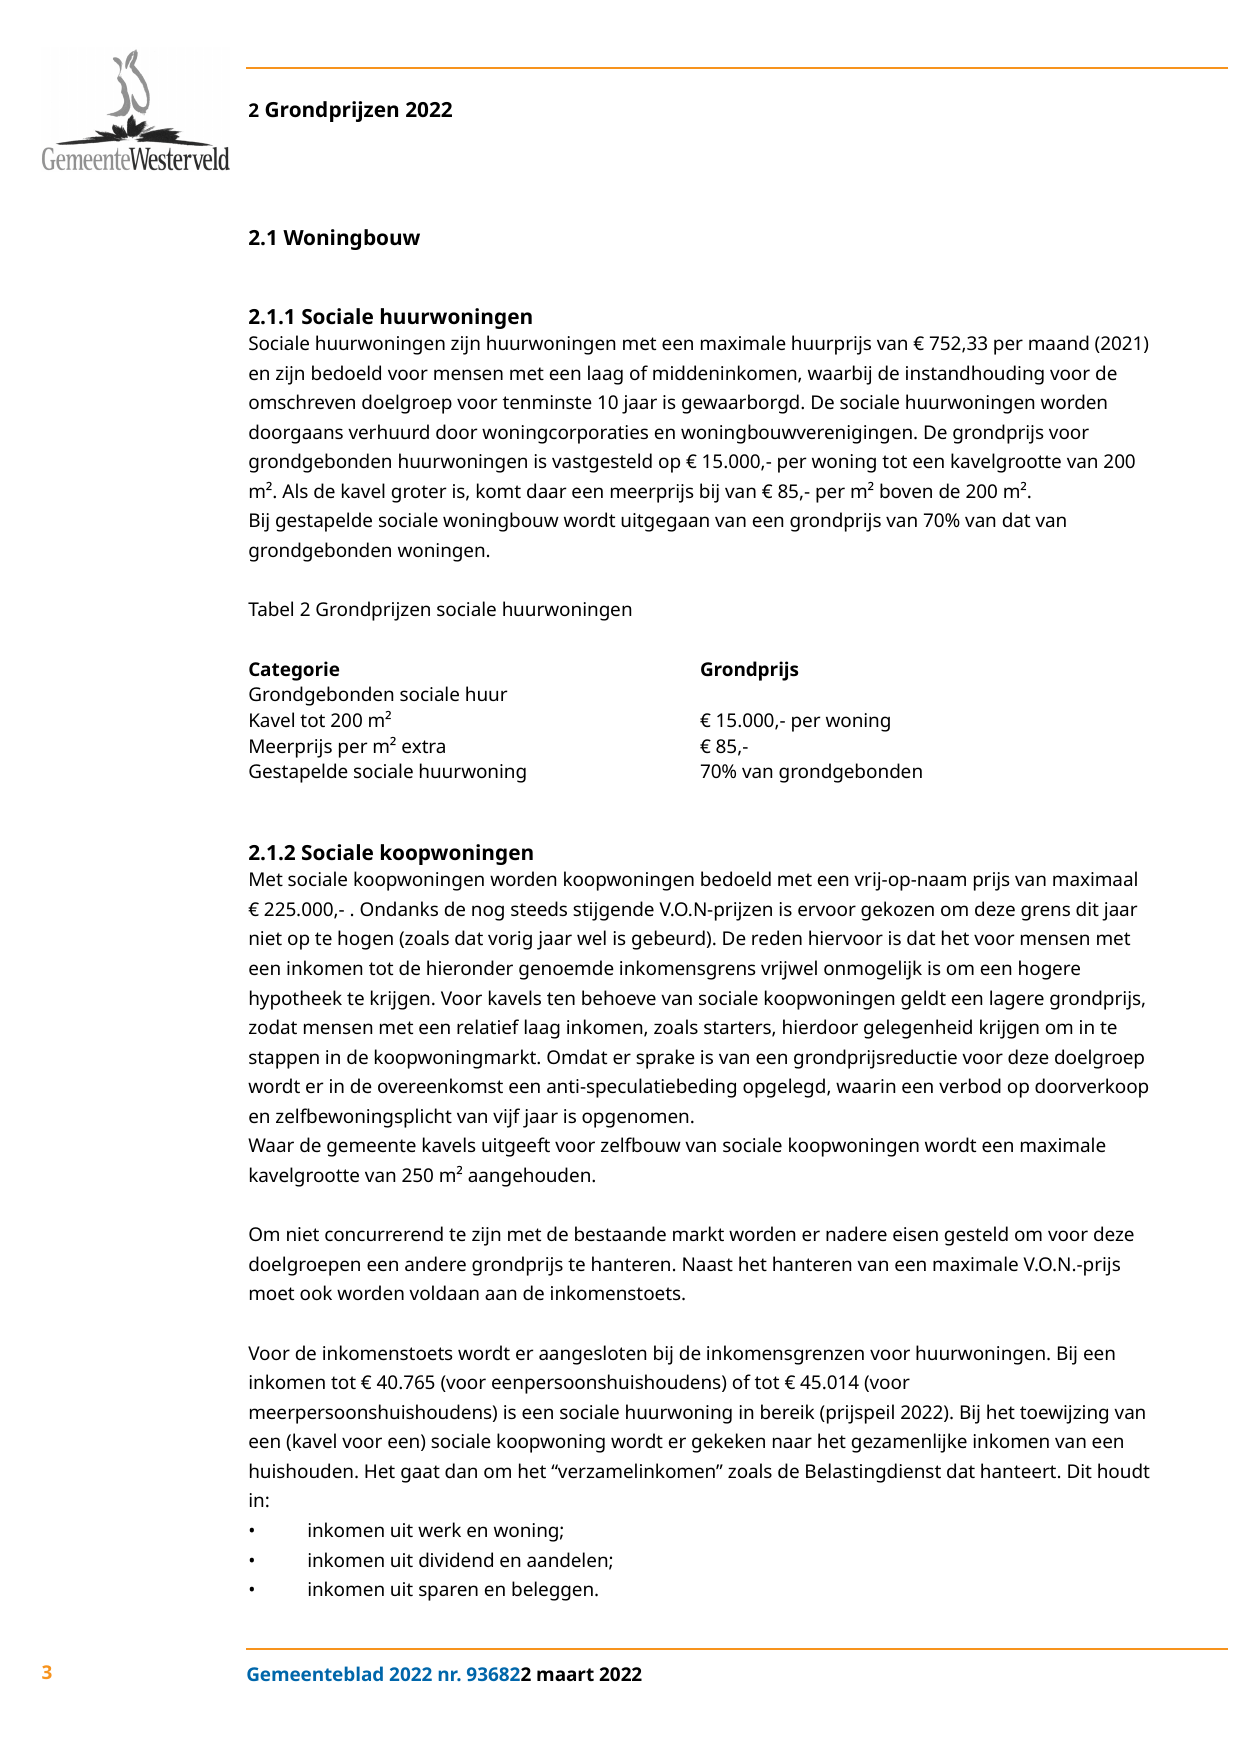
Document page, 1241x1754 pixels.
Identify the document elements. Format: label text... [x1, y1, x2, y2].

text Voor de inkomenstoets wordt er aangesloten bij de inkomensgrenzen voor huurwoningen. Bij een inkomen tot € 40.765 (voor eenpersoonshuishoudens) of tot € 45.014 (voor meerpersoonshuishoudens) is een sociale huurwoning in bereik (prijspeil 2022). Bij het toewijzing van een (kavel voor een) sociale koopwoning wordt er gekeken naar het gezamenlijke inkomen van een huishouden. Het gaat dan om het “verzamelinkomen” zoals de Belastingdienst dat hanteert. Dit houdt in: [248, 1340, 1152, 1513]
list inkomen uit werk en woning; [248, 1517, 1152, 1543]
table_cell Meerprijs per m² extra [248, 733, 700, 759]
text Bij gestapelde sociale woningbouw wordt uitgegaan van een grondprijs van 70% van dat van grondgebonden woningen. [248, 508, 1152, 563]
table_header Grondprijs [700, 656, 1152, 681]
table_cell Grondgebonden sociale huur [248, 681, 700, 707]
text 2 Grondprijzen 2022 [248, 95, 1152, 123]
table_cell [700, 681, 1152, 707]
picture [41, 47, 231, 172]
text Waar de gemeente kavels uitgeeft voor zelfbouw van sociale koopwoningen wordt een maximale kavelgrootte van 250 m² aangehouden. [248, 1133, 1152, 1188]
table_cell € 85,- [700, 733, 1152, 759]
table_cell 70% van grondgebonden [700, 759, 1152, 784]
list inkomen uit sparen en beleggen. [248, 1576, 1152, 1602]
table_cell Gestapelde sociale huurwoning [248, 759, 700, 784]
text Om niet concurrerend te zijn met de bestaande markt worden er nadere eisen gesteld om voor deze doelgroepen een andere grondprijs te hanteren. Naast het hanteren van een maximale V.O.N.-prijs moet ook worden voldaan aan de inkomenstoets. [248, 1221, 1152, 1306]
table_cell Kavel tot 200 m² [248, 707, 700, 733]
text Sociale huurwoningen zijn huurwoningen met een maximale huurprijs van € 752,33 per maand (2021) en zijn bedoeld voor mensen met een laag of middeninkomen, waarbij de instandhouding voor de omschreven doelgroep voor tenminste 10 jaar is gewaarborgd. De sociale huurwoningen worden doorgaans verhuurd door woningcorporaties en woningbouwverenigingen. De grondprijs voor grondgebonden huurwoningen is vastgesteld op € 15.000,- per woning tot een kavelgrootte van 200 m². Als de kavel groter is, komt daar een meerprijs bij van € 85,- per m² boven de 200 m². [248, 330, 1152, 504]
text Met sociale koopwoningen worden koopwoningen bedoeld met een vrij-op-naam prijs van maximaal € 225.000,- . Ondanks de nog steeds stijgende V.O.N-prijzen is ervoor gekozen om deze grens dit jaar niet op te hogen (zoals dat vorig jaar wel is gebeurd). De reden hiervoor is dat het voor mensen met een inkomen tot de hieronder genoemde inkomensgrens vrijwel onmogelijk is om een hogere hypotheek te krijgen. Voor kavels ten behoeve van sociale koopwoningen geldt een lagere grondprijs, zodat mensen met een relatief laag inkomen, zoals starters, hierdoor gelegenheid krijgen om in te stappen in de koopwoningmarkt. Omdat er sprake is van een grondprijsreductie voor deze doelgroep wordt er in de overeenkomst een anti-speculatiebeding opgelegd, waarin een verbod op doorverkoop en zelfbewoningsplicht van vijf jaar is opgenomen. [248, 866, 1152, 1129]
text 2.1 Woningbouw [248, 223, 1152, 251]
list inkomen uit dividend en aandelen; [248, 1547, 1152, 1573]
text Tabel 2 Grondprijzen sociale huurwoningen [248, 596, 1152, 622]
text 2.1.2 Sociale koopwoningen [248, 838, 1152, 866]
table_cell € 15.000,- per woning [700, 707, 1152, 733]
text 2.1.1 Sociale huurwoningen [248, 302, 1152, 330]
table_header Categorie [248, 656, 700, 681]
